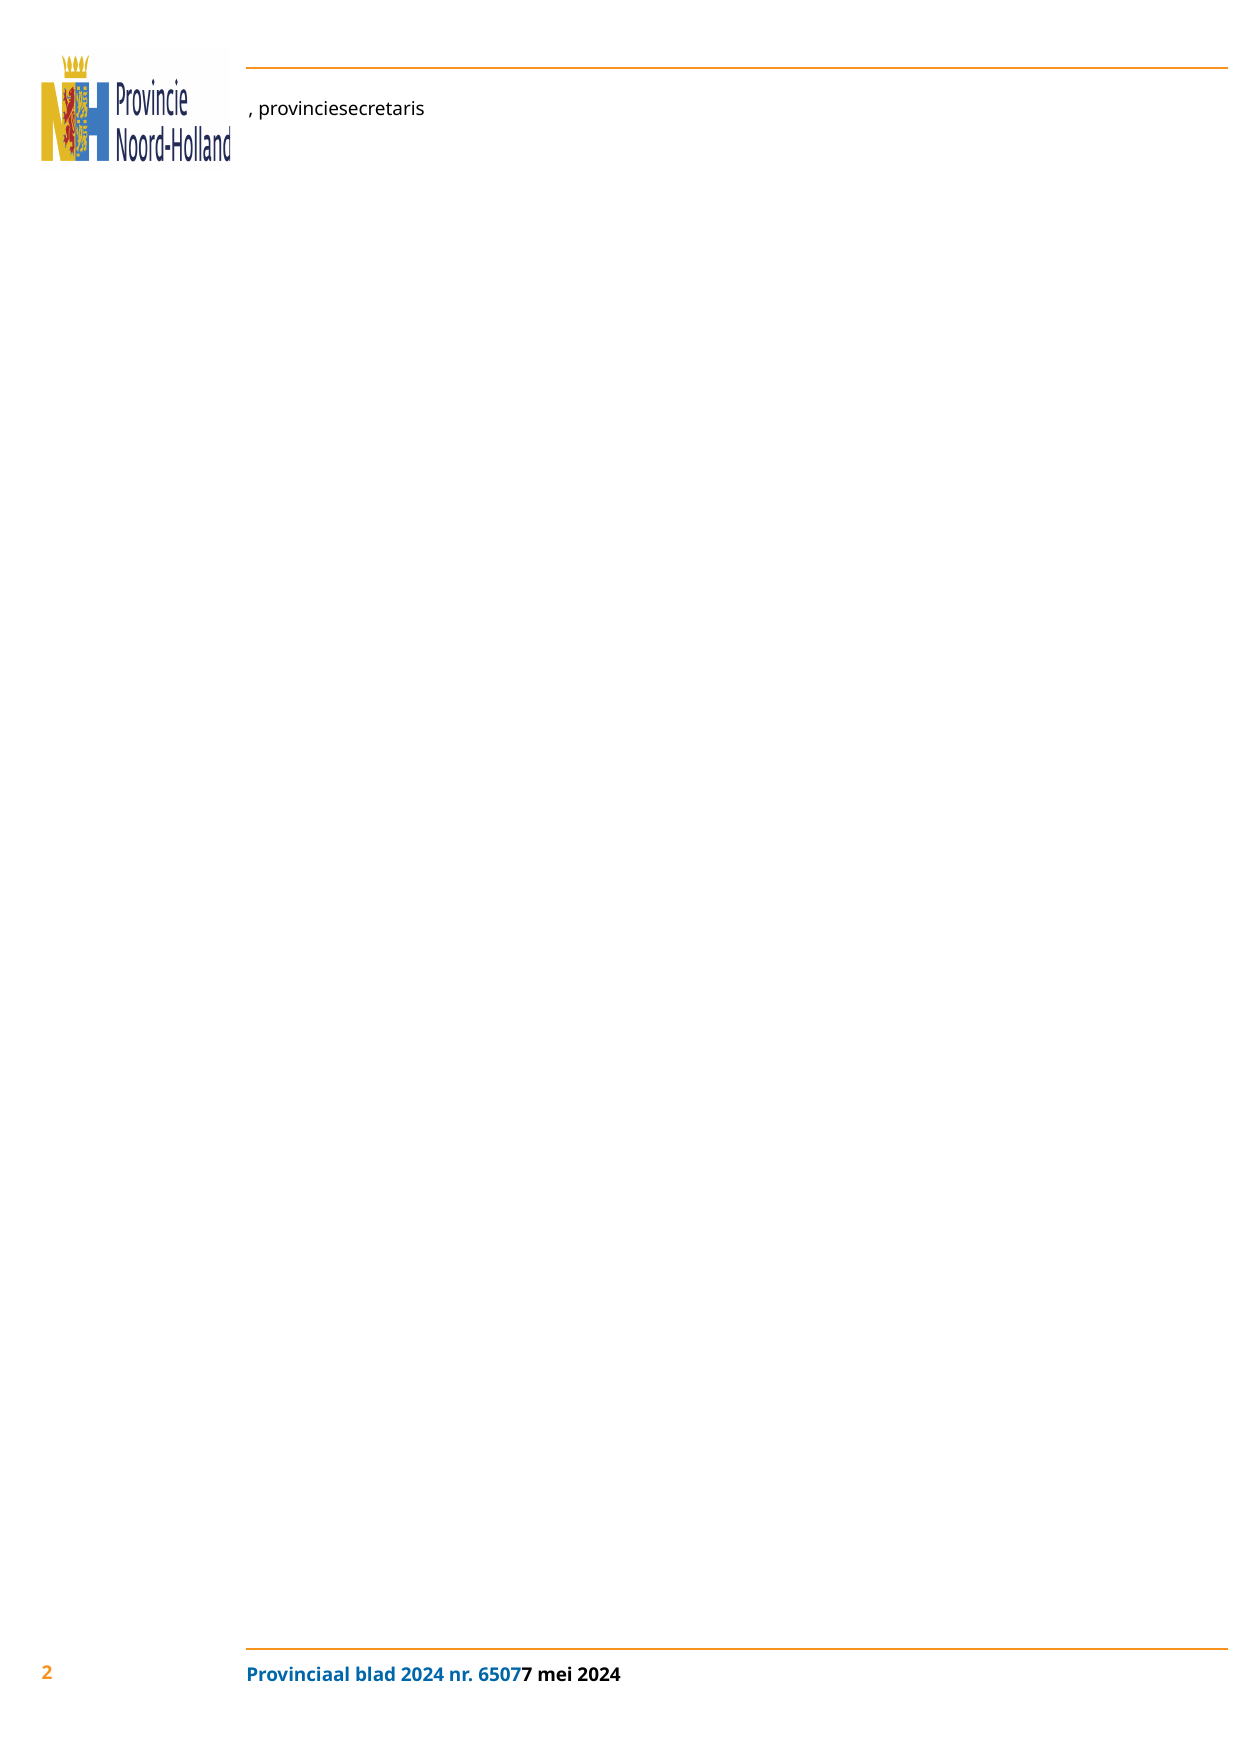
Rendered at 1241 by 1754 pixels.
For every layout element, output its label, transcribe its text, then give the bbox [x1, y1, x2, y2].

text , provinciesecretaris [248, 95, 1152, 121]
picture [41, 47, 231, 172]
